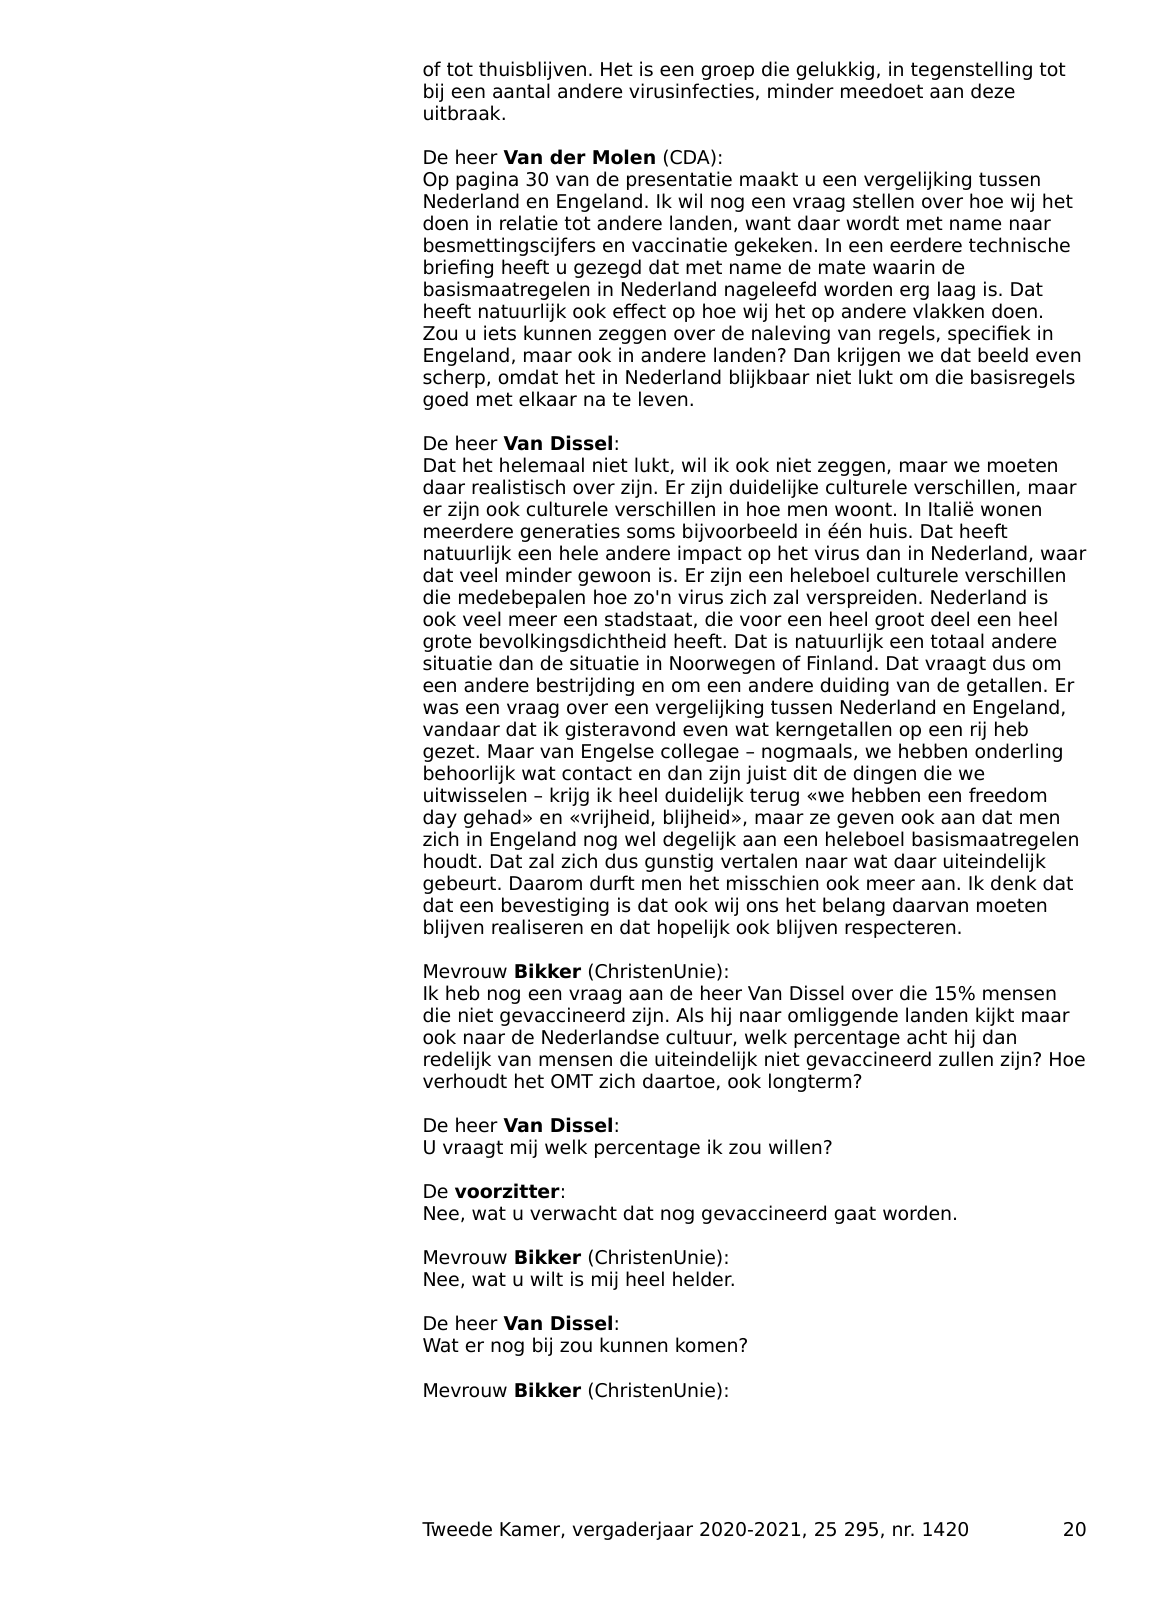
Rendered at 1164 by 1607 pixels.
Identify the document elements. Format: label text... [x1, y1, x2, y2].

text De voorzitter: [422, 1181, 1087, 1203]
text De heer Van Dissel: [422, 1115, 1087, 1137]
text Nee, wat u wilt is mij heel helder. [422, 1269, 1087, 1291]
text Mevrouw Bikker (ChristenUnie): [422, 1379, 1087, 1401]
text De heer Van Dissel: [422, 1313, 1087, 1335]
text De heer Van Dissel: [422, 433, 1087, 455]
text Nee, wat u verwacht dat nog gevaccineerd gaat worden. [422, 1203, 1087, 1225]
text Dat het helemaal niet lukt, wil ik ook niet zeggen, maar we moeten daar realistisch over zijn. Er zijn duidelijke culturele verschillen, maar er zijn ook culturele verschillen in hoe men woont. In Italië wonen meerdere generaties soms bijvoorbeeld in één huis. Dat heeft natuurlijk een hele andere impact op het virus dan in Nederland, waar dat veel minder gewoon is. Er zijn een heleboel culturele verschillen die medebepalen hoe zo'n virus zich zal verspreiden. Nederland is ook veel meer een stadstaat, die voor een heel groot deel een heel grote bevolkingsdichtheid heeft. Dat is natuurlijk een totaal andere situatie dan de situatie in Noorwegen of Finland. Dat vraagt dus om een andere bestrijding en om een andere duiding van de getallen. Er was een vraag over een vergelijking tussen Nederland en Engeland, vandaar dat ik gisteravond even wat kerngetallen op een rij heb gezet. Maar van Engelse collegae – nogmaals, we hebben onderling behoorlijk wat contact en dan zijn juist dit de dingen die we uitwisselen – krijg ik heel duidelijk terug «we hebben een freedom day gehad» en «vrijheid, blijheid», maar ze geven ook aan dat men zich in Engeland nog wel degelijk aan een heleboel basismaatregelen houdt. Dat zal zich dus gunstig vertalen naar wat daar uiteindelijk gebeurt. Daarom durft men het misschien ook meer aan. Ik denk dat dat een bevestiging is dat ook wij ons het belang daarvan moeten blijven realiseren en dat hopelijk ook blijven respecteren. [422, 455, 1087, 939]
text of tot thuisblijven. Het is een groep die gelukkig, in tegenstelling tot bij een aantal andere virusinfecties, minder meedoet aan deze uitbraak. [422, 59, 1087, 125]
text U vraagt mij welk percentage ik zou willen? [422, 1137, 1087, 1159]
text De heer Van der Molen (CDA): [422, 147, 1087, 169]
text Op pagina 30 van de presentatie maakt u een vergelijking tussen Nederland en Engeland. Ik wil nog een vraag stellen over hoe wij het doen in relatie tot andere landen, want daar wordt met name naar besmettingscijfers en vaccinatie gekeken. In een eerdere technische briefing heeft u gezegd dat met name de mate waarin de basismaatregelen in Nederland nageleefd worden erg laag is. Dat heeft natuurlijk ook effect op hoe wij het op andere vlakken doen. Zou u iets kunnen zeggen over de naleving van regels, specifiek in Engeland, maar ook in andere landen? Dan krijgen we dat beeld even scherp, omdat het in Nederland blijkbaar niet lukt om die basisregels goed met elkaar na te leven. [422, 169, 1087, 411]
text Mevrouw Bikker (ChristenUnie): [422, 961, 1087, 983]
text Mevrouw Bikker (ChristenUnie): [422, 1247, 1087, 1269]
text Wat er nog bij zou kunnen komen? [422, 1335, 1087, 1357]
text Ik heb nog een vraag aan de heer Van Dissel over die 15% mensen die niet gevaccineerd zijn. Als hij naar omliggende landen kijkt maar ook naar de Nederlandse cultuur, welk percentage acht hij dan redelijk van mensen die uiteindelijk niet gevaccineerd zullen zijn? Hoe verhoudt het OMT zich daartoe, ook longterm? [422, 983, 1087, 1093]
